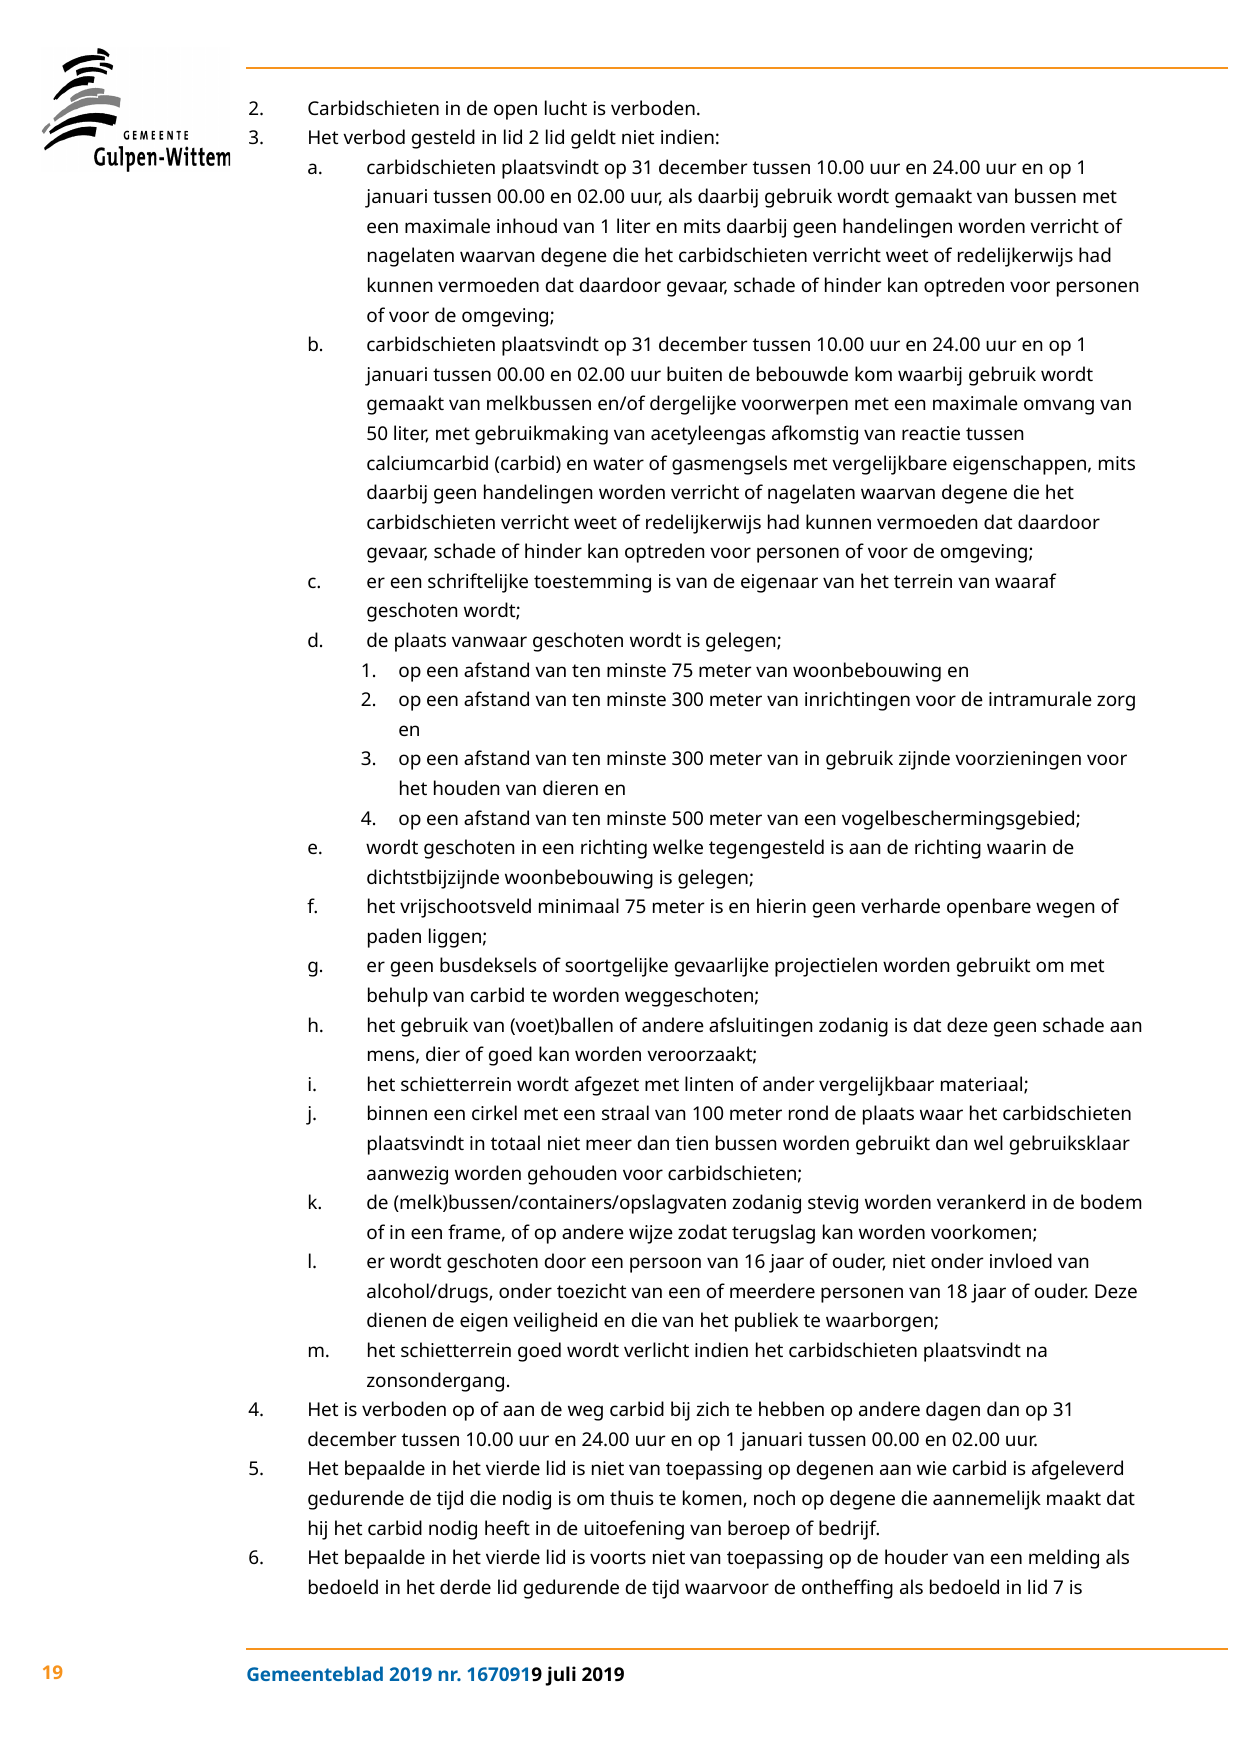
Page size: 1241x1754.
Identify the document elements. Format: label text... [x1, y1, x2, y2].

list Het bepaalde in het vierde lid is niet van toepassing op degenen aan wie carbid is afgeleverd gedurende de tijd die nodig is om thuis te komen, noch op degene die aannemelijk maakt dat hij het carbid nodig heeft in de uitoefening van beroep of bedrijf. [248, 1456, 1152, 1541]
list Het bepaalde in het vierde lid is voorts niet van toepassing op de houder van een melding als bedoeld in het derde lid gedurende de tijd waarvoor de ontheffing als bedoeld in lid 7 is [248, 1544, 1152, 1600]
list het schietterrein wordt afgezet met linten of ander vergelijkbaar materiaal; [307, 1071, 1152, 1097]
list wordt geschoten in een richting welke tegengesteld is aan de richting waarin de dichtstbijzijnde woonbebouwing is gelegen; [307, 834, 1152, 890]
list de plaats vanwaar geschoten wordt is gelegen; [307, 627, 1152, 653]
list op een afstand van ten minste 500 meter van een vogelbeschermingsgebied; [361, 805, 1152, 831]
list op een afstand van ten minste 300 meter van inrichtingen voor de intramurale zorg en [361, 686, 1152, 742]
list er geen busdeksels of soortgelijke gevaarlijke projectielen worden gebruikt om met behulp van carbid te worden weggeschoten; [307, 953, 1152, 1008]
list het vrijschootsveld minimaal 75 meter is en hierin geen verharde openbare wegen of paden liggen; [307, 893, 1152, 949]
list het schietterrein goed wordt verlicht indien het carbidschieten plaatsvindt na zonsondergang. [307, 1337, 1152, 1393]
list er een schriftelijke toestemming is van de eigenaar van het terrein van waaraf geschoten wordt; [307, 568, 1152, 623]
list op een afstand van ten minste 300 meter van in gebruik zijnde voorzieningen voor het houden van dieren en [361, 746, 1152, 801]
list Het is verboden op of aan de weg carbid bij zich te hebben op andere dagen dan op 31 december tussen 10.00 uur en 24.00 uur en op 1 januari tussen 00.00 en 02.00 uur. [248, 1396, 1152, 1452]
list binnen een cirkel met een straal van 100 meter rond de plaats waar het carbidschieten plaatsvindt in totaal niet meer dan tien bussen worden gebruikt dan wel gebruiksklaar aanwezig worden gehouden voor carbidschieten; [307, 1101, 1152, 1186]
list carbidschieten plaatsvindt op 31 december tussen 10.00 uur en 24.00 uur en op 1 januari tussen 00.00 en 02.00 uur buiten de bebouwde kom waarbij gebruik wordt gemaakt van melkbussen en/of dergelijke voorwerpen met een maximale omvang van 50 liter, met gebruikmaking van acetyleengas afkomstig van reactie tussen calciumcarbid (carbid) en water of gasmengsels met vergelijkbare eigenschappen, mits daarbij geen handelingen worden verricht of nagelaten waarvan degene die het carbidschieten verricht weet of redelijkerwijs had kunnen vermoeden dat daardoor gevaar, schade of hinder kan optreden voor personen of voor de omgeving; [307, 331, 1152, 564]
list het gebruik van (voet)ballen of andere afsluitingen zodanig is dat deze geen schade aan mens, dier of goed kan worden veroorzaakt; [307, 1012, 1152, 1067]
list de (melk)bussen/containers/opslagvaten zodanig stevig worden verankerd in de bodem of in een frame, of op andere wijze zodat terugslag kan worden voorkomen; [307, 1189, 1152, 1245]
list er wordt geschoten door een persoon van 16 jaar of ouder, niet onder invloed van alcohol/drugs, onder toezicht van een of meerdere personen van 18 jaar of ouder. Deze dienen de eigen veiligheid en die van het publiek te waarborgen; [307, 1248, 1152, 1333]
list Het verbod gesteld in lid 2 lid geldt niet indien: [248, 124, 1152, 150]
picture [41, 47, 231, 172]
list op een afstand van ten minste 75 meter van woonbebouwing en [361, 657, 1152, 683]
list carbidschieten plaatsvindt op 31 december tussen 10.00 uur en 24.00 uur en op 1 januari tussen 00.00 en 02.00 uur, als daarbij gebruik wordt gemaakt van bussen met een maximale inhoud van 1 liter en mits daarbij geen handelingen worden verricht of nagelaten waarvan degene die het carbidschieten verricht weet of redelijkerwijs had kunnen vermoeden dat daardoor gevaar, schade of hinder kan optreden voor personen of voor de omgeving; [307, 154, 1152, 328]
list Carbidschieten in de open lucht is verboden. [248, 95, 1152, 121]
